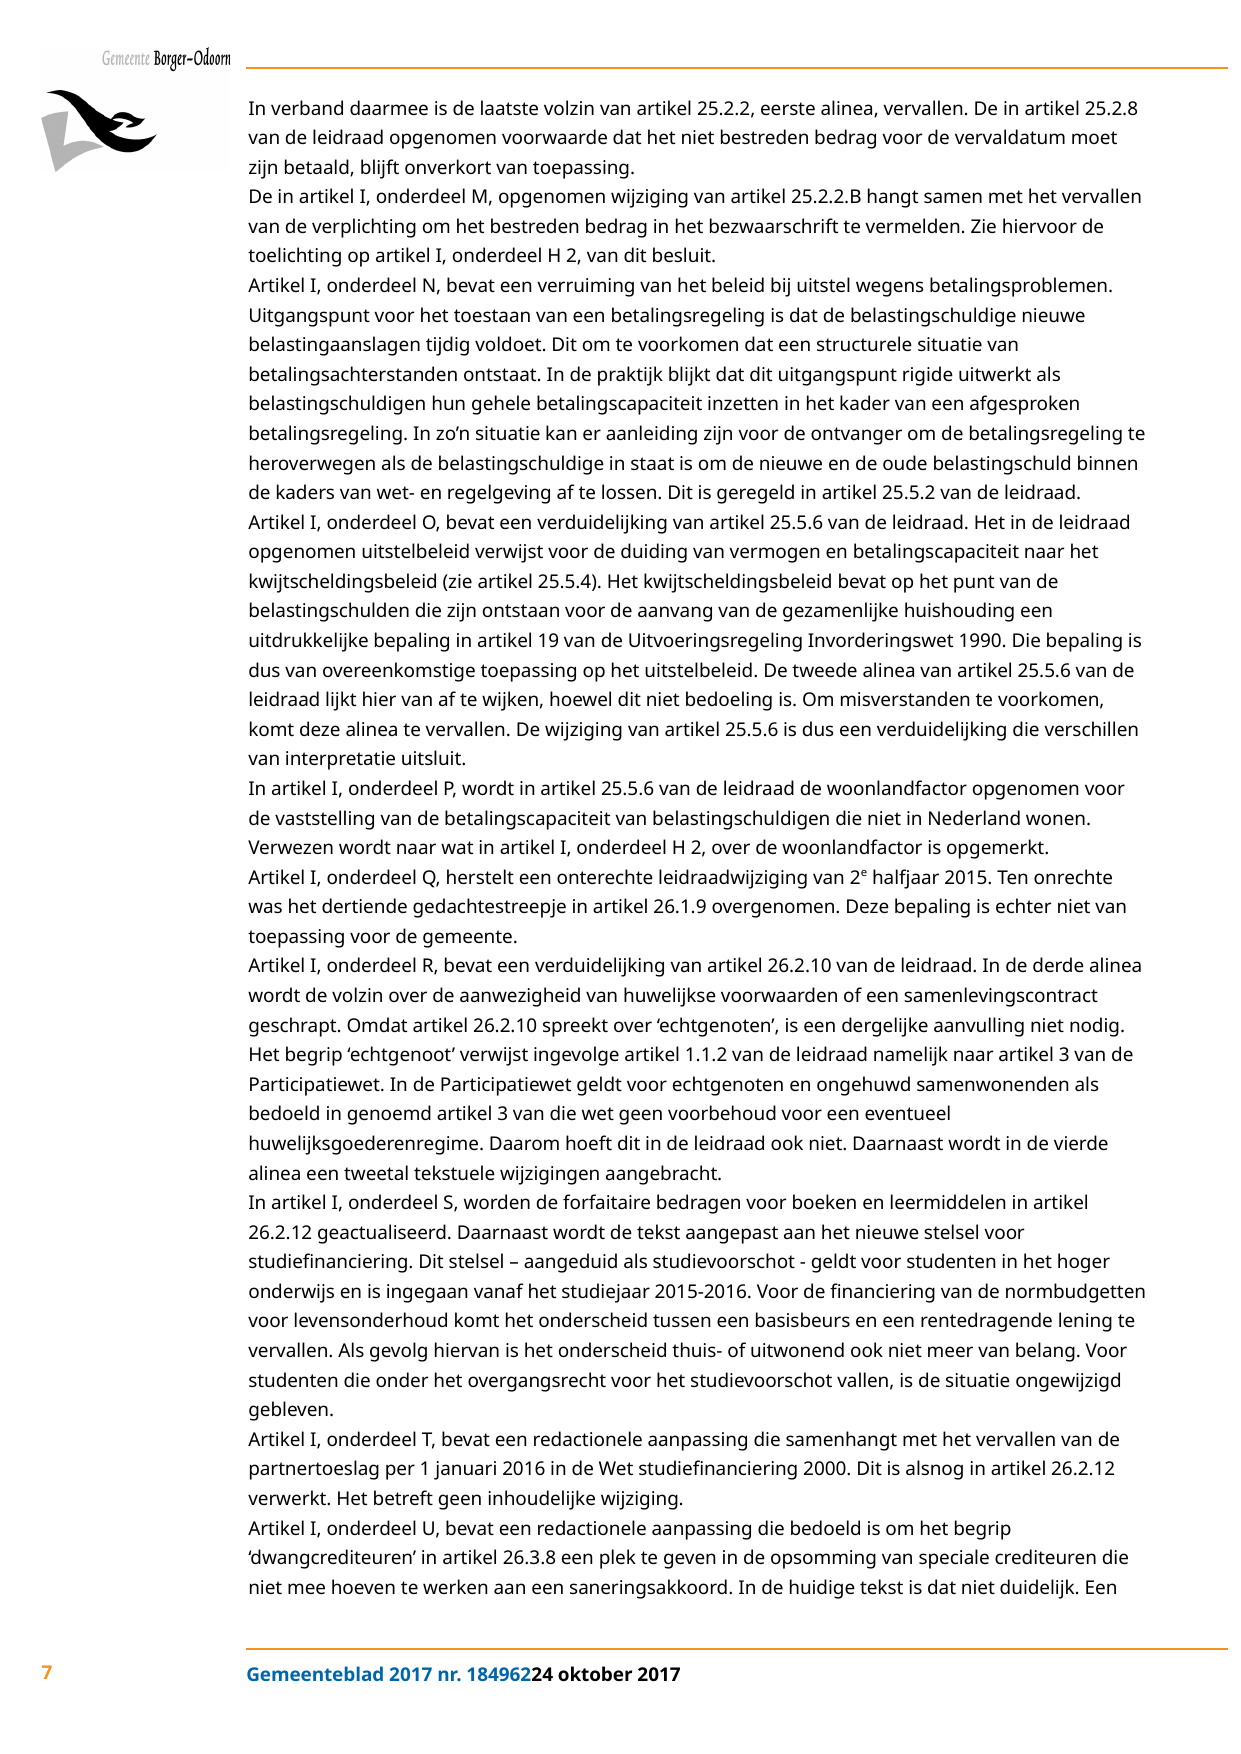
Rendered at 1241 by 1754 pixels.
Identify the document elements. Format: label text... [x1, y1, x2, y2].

text De in artikel I, onderdeel M, opgenomen wijziging van artikel 25.2.2.B hangt samen met het vervallen van de verplichting om het bestreden bedrag in het bezwaarschrift te vermelden. Zie hiervoor de toelichting op artikel I, onderdeel H 2, van dit besluit. [248, 183, 1152, 268]
text Artikel I, onderdeel U, bevat een redactionele aanpassing die bedoeld is om het begrip ‘dwangcrediteuren’ in artikel 26.3.8 een plek te geven in de opsomming van speciale crediteuren die niet mee hoeven te werken aan een saneringsakkoord. In de huidige tekst is dat niet duidelijk. Een [248, 1515, 1152, 1600]
text Artikel I, onderdeel O, bevat een verduidelijking van artikel 25.5.6 van de leidraad. Het in de leidraad opgenomen uitstelbeleid verwijst voor de duiding van vermogen en betalingscapaciteit naar het kwijtscheldingsbeleid (zie artikel 25.5.4). Het kwijtscheldingsbeleid bevat op het punt van de belastingschulden die zijn ontstaan voor de aanvang van de gezamenlijke huishouding een uitdrukkelijke bepaling in artikel 19 van de Uitvoeringsregeling Invorderingswet 1990. Die bepaling is dus van overeenkomstige toepassing op het uitstelbeleid. De tweede alinea van artikel 25.5.6 van de leidraad lijkt hier van af te wijken, hoewel dit niet bedoeling is. Om misverstanden te voorkomen, komt deze alinea te vervallen. De wijziging van artikel 25.5.6 is dus een verduidelijking die verschillen van interpretatie uitsluit. [248, 509, 1152, 771]
text Artikel I, onderdeel Q, herstelt een onterechte leidraadwijziging van 2e halfjaar 2015. Ten onrechte was het dertiende gedachtestreepje in artikel 26.1.9 overgenomen. Deze bepaling is echter niet van toepassing voor de gemeente. [248, 864, 1152, 949]
text In verband daarmee is de laatste volzin van artikel 25.2.2, eerste alinea, vervallen. De in artikel 25.2.8 van de leidraad opgenomen voorwaarde dat het niet bestreden bedrag voor de vervaldatum moet zijn betaald, blijft onverkort van toepassing. [248, 95, 1152, 180]
text Artikel I, onderdeel R, bevat een verduidelijking van artikel 26.2.10 van de leidraad. In de derde alinea wordt de volzin over de aanwezigheid van huwelijkse voorwaarden of een samenlevingscontract geschrapt. Omdat artikel 26.2.10 spreekt over ‘echtgenoten’, is een dergelijke aanvulling niet nodig. Het begrip ‘echtgenoot’ verwijst ingevolge artikel 1.1.2 van de leidraad namelijk naar artikel 3 van de Participatiewet. In de Participatiewet geldt voor echtgenoten en ongehuwd samenwonenden als bedoeld in genoemd artikel 3 van die wet geen voorbehoud voor een eventueel huwelijksgoederenregime. Daarom hoeft dit in de leidraad ook niet. Daarnaast wordt in de vierde alinea een tweetal tekstuele wijzigingen aangebracht. [248, 953, 1152, 1186]
text Artikel I, onderdeel N, bevat een verruiming van het beleid bij uitstel wegens betalingsproblemen. Uitgangspunt voor het toestaan van een betalingsregeling is dat de belastingschuldige nieuwe belastingaanslagen tijdig voldoet. Dit om te voorkomen dat een structurele situatie van betalingsachterstanden ontstaat. In de praktijk blijkt dat dit uitgangspunt rigide uitwerkt als belastingschuldigen hun gehele betalingscapaciteit inzetten in het kader van een afgesproken betalingsregeling. In zo’n situatie kan er aanleiding zijn voor de ontvanger om de betalingsregeling te heroverwegen als de belastingschuldige in staat is om de nieuwe en de oude belastingschuld binnen de kaders van wet- en regelgeving af te lossen. Dit is geregeld in artikel 25.5.2 van de leidraad. [248, 272, 1152, 505]
text Artikel I, onderdeel T, bevat een redactionele aanpassing die samenhangt met het vervallen van de partnertoeslag per 1 januari 2016 in de Wet studiefinanciering 2000. Dit is alsnog in artikel 26.2.12 verwerkt. Het betreft geen inhoudelijke wijziging. [248, 1426, 1152, 1511]
picture [41, 47, 231, 172]
text In artikel I, onderdeel S, worden de forfaitaire bedragen voor boeken en leermiddelen in artikel 26.2.12 geactualiseerd. Daarnaast wordt de tekst aangepast aan het nieuwe stelsel voor studiefinanciering. Dit stelsel – aangeduid als studievoorschot - geldt voor studenten in het hoger onderwijs en is ingegaan vanaf het studiejaar 2015-2016. Voor de financiering van de normbudgetten voor levensonderhoud komt het onderscheid tussen een basisbeurs en een rentedragende lening te vervallen. Als gevolg hiervan is het onderscheid thuis- of uitwonend ook niet meer van belang. Voor studenten die onder het overgangsrecht voor het studievoorschot vallen, is de situatie ongewijzigd gebleven. [248, 1189, 1152, 1422]
text In artikel I, onderdeel P, wordt in artikel 25.5.6 van de leidraad de woonlandfactor opgenomen voor de vaststelling van de betalingscapaciteit van belastingschuldigen die niet in Nederland wonen. Verwezen wordt naar wat in artikel I, onderdeel H 2, over de woonlandfactor is opgemerkt. [248, 775, 1152, 860]
